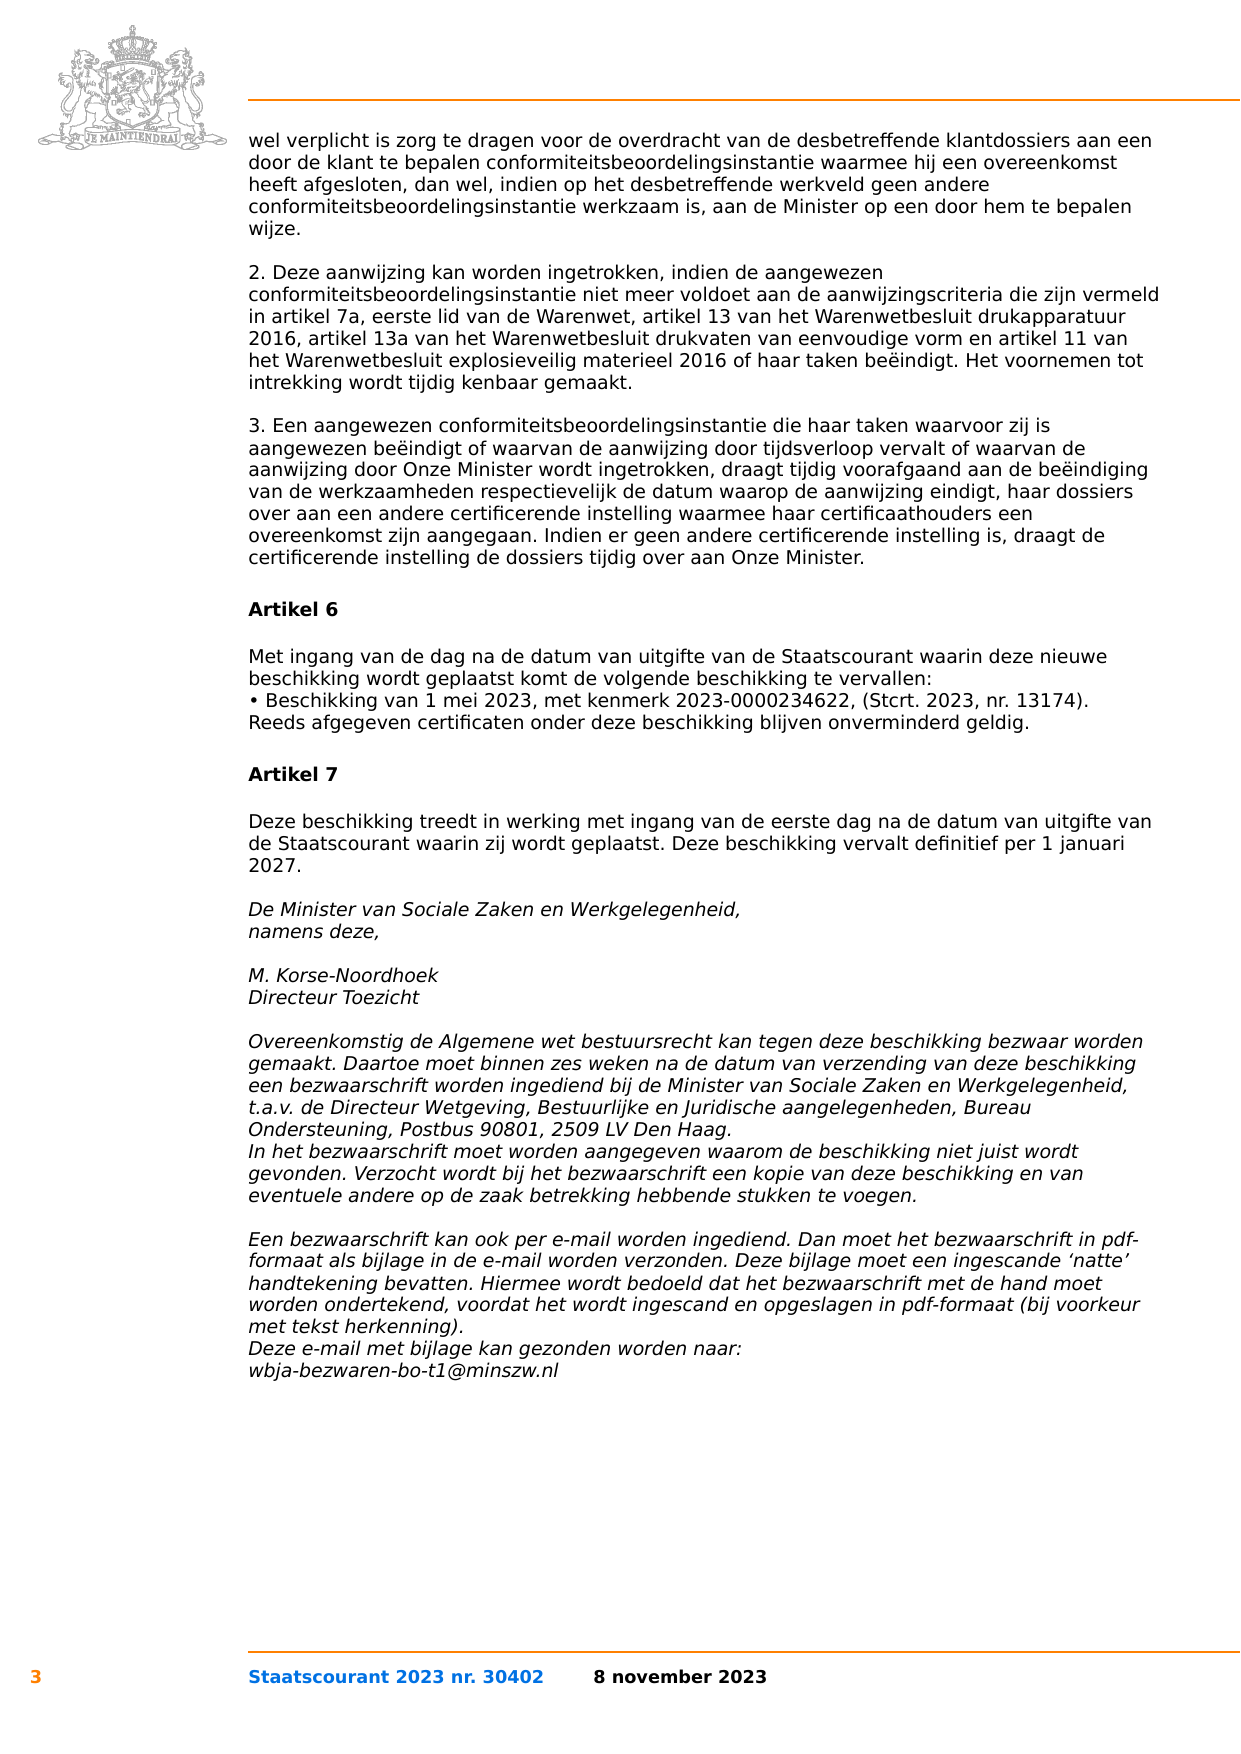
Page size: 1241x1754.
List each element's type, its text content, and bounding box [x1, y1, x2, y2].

text Deze beschikking treedt in werking met ingang van de eerste dag na de datum van uitgifte van de Staatscourant waarin zij wordt geplaatst. Deze beschikking vervalt definitief per 1 januari 2027. [248, 811, 1163, 877]
text Met ingang van de dag na de datum van uitgifte van de Staatscourant waarin deze nieuwe beschikking wordt geplaatst komt de volgende beschikking te vervallen: [248, 646, 1163, 690]
text In het bezwaarschrift moet worden aangegeven waarom de beschikking niet juist wordt gevonden. Verzocht wordt bij het bezwaarschrift een kopie van deze beschikking en van eventuele andere op de zaak betrekking hebbende stukken te voegen. [248, 1141, 1163, 1207]
text Een bezwaarschrift kan ook per e-mail worden ingediend. Dan moet het bezwaarschrift in pdf-formaat als bijlage in de e-mail worden verzonden. Deze bijlage moet een ingescande ‘natte’ handtekening bevatten. Hiermee wordt bedoeld dat het bezwaarschrift met de hand moet worden ondertekend, voordat het wordt ingescand en opgeslagen in pdf-formaat (bij voorkeur met tekst herkenning). [248, 1228, 1163, 1338]
text Overeenkomstig de Algemene wet bestuursrecht kan tegen deze beschikking bezwaar worden gemaakt. Daartoe moet binnen zes weken na de datum van verzending van deze beschikking een bezwaarschrift worden ingediend bij de Minister van Sociale Zaken en Werkgelegenheid, t.a.v. de Directeur Wetgeving, Bestuurlijke en Juridische aangelegenheden, Bureau Ondersteuning, Postbus 90801, 2509 LV Den Haag. [248, 1031, 1163, 1141]
text 2. Deze aanwijzing kan worden ingetrokken, indien de aangewezen conformiteitsbeoordelingsinstantie niet meer voldoet aan de aanwijzingscriteria die zijn vermeld in artikel 7a, eerste lid van de Warenwet, artikel 13 van het Warenwetbesluit drukapparatuur 2016, artikel 13a van het Warenwetbesluit drukvaten van eenvoudige vorm en artikel 11 van het Warenwetbesluit explosieveilig materieel 2016 of haar taken beëindigt. Het voornemen tot intrekking wordt tijdig kenbaar gemaakt. [248, 262, 1163, 393]
text De Minister van Sociale Zaken en Werkgelegenheid, namens deze, M. Korse-Noordhoek Directeur Toezicht [248, 899, 1163, 1009]
subtitle Artikel 6 [248, 599, 1163, 621]
text Reeds afgegeven certificaten onder deze beschikking blijven onverminderd geldig. [248, 712, 1163, 734]
text Deze e-mail met bijlage kan gezonden worden naar: [248, 1338, 1163, 1360]
text • Beschikking van 1 mei 2023, met kenmerk 2023-0000234622, (Stcrt. 2023, nr. 13174). [248, 690, 1163, 712]
subtitle Artikel 7 [248, 764, 1163, 786]
text 3. Een aangewezen conformiteitsbeoordelingsinstantie die haar taken waarvoor zij is aangewezen beëindigt of waarvan de aanwijzing door tijdsverloop vervalt of waarvan de aanwijzing door Onze Minister wordt ingetrokken, draagt tijdig voorafgaand aan de beëindiging van de werkzaamheden respectievelijk de datum waarop de aanwijzing eindigt, haar dossiers over aan een andere certificerende instelling waarmee haar certificaathouders een overeenkomst zijn aangegaan. Indien er geen andere certificerende instelling is, draagt de certificerende instelling de dossiers tijdig over aan Onze Minister. [248, 415, 1163, 569]
picture [38, 25, 227, 150]
text wel verplicht is zorg te dragen voor de overdracht van de desbetreffende klantdossiers aan een door de klant te bepalen conformiteitsbeoordelingsinstantie waarmee hij een overeenkomst heeft afgesloten, dan wel, indien op het desbetreffende werkveld geen andere conformiteitsbeoordelingsinstantie werkzaam is, aan de Minister op een door hem te bepalen wijze. [248, 130, 1163, 240]
text wbja-bezwaren-bo-t1@minszw.nl [248, 1360, 1163, 1382]
